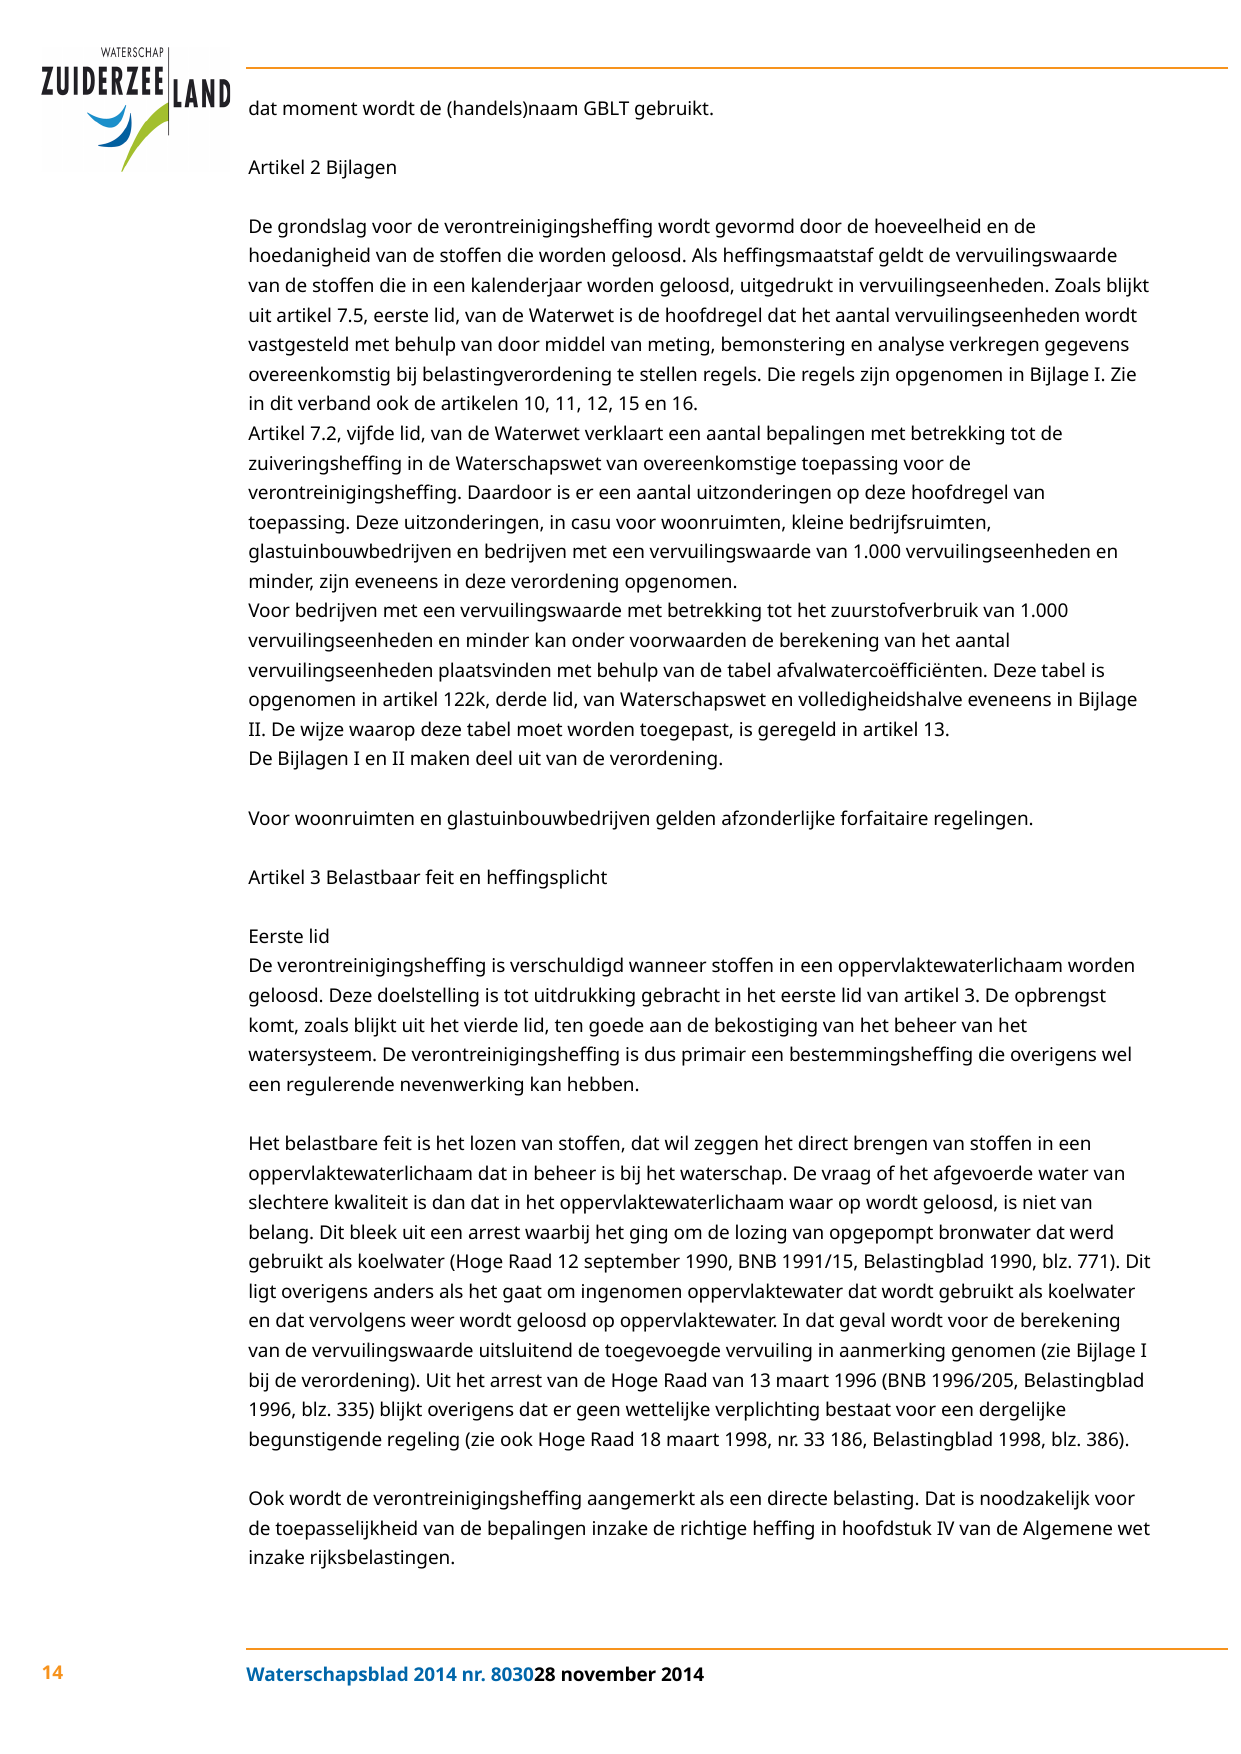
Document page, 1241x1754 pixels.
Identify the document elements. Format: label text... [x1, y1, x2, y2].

text De Bijlagen I en II maken deel uit van de verordening. [248, 746, 1152, 771]
picture [41, 47, 231, 172]
text Artikel 7.2, vijfde lid, van de Waterwet verklaart een aantal bepalingen met betrekking tot de zuiveringsheffing in de Waterschapswet van overeenkomstige toepassing voor de verontreinigingsheffing. Daardoor is er een aantal uitzonderingen op deze hoofdregel van toepassing. Deze uitzonderingen, in casu voor woonruimten, kleine bedrijfsruimten, glastuinbouwbedrijven en bedrijven met een vervuilingswaarde van 1.000 vervuilingseenheden en minder, zijn eveneens in deze verordening opgenomen. [248, 420, 1152, 594]
text Artikel 3 Belastbaar feit en heffingsplicht [248, 864, 1152, 890]
text dat moment wordt de (handels)naam GBLT gebruikt. [248, 95, 1152, 121]
text Voor bedrijven met een vervuilingswaarde met betrekking tot het zuurstofverbruik van 1.000 vervuilingseenheden en minder kan onder voorwaarden de berekening van het aantal vervuilingseenheden plaatsvinden met behulp van de tabel afvalwatercoëfficiënten. Deze tabel is opgenomen in artikel 122k, derde lid, van Waterschapswet en volledigheidshalve eveneens in Bijlage II. De wijze waarop deze tabel moet worden toegepast, is geregeld in artikel 13. [248, 598, 1152, 742]
text Het belastbare feit is het lozen van stoffen, dat wil zeggen het direct brengen van stoffen in een oppervlaktewaterlichaam dat in beheer is bij het waterschap. De vraag of het afgevoerde water van slechtere kwaliteit is dan dat in het oppervlaktewaterlichaam waar op wordt geloosd, is niet van belang. Dit bleek uit een arrest waarbij het ging om de lozing van opgepompt bronwater dat werd gebruikt als koelwater (Hoge Raad 12 september 1990, BNB 1991/15, Belastingblad 1990, blz. 771). Dit ligt overigens anders als het gaat om ingenomen oppervlaktewater dat wordt gebruikt als koelwater en dat vervolgens weer wordt geloosd op oppervlaktewater. In dat geval wordt voor de berekening van de vervuilingswaarde uitsluitend de toegevoegde vervuiling in aanmerking genomen (zie Bijlage I bij de verordening). Uit het arrest van de Hoge Raad van 13 maart 1996 (BNB 1996/205, Belastingblad 1996, blz. 335) blijkt overigens dat er geen wettelijke verplichting bestaat voor een dergelijke begunstigende regeling (zie ook Hoge Raad 18 maart 1998, nr. 33 186, Belastingblad 1998, blz. 386). [248, 1130, 1152, 1452]
text De grondslag voor de verontreinigingsheffing wordt gevormd door de hoeveelheid en de hoedanigheid van de stoffen die worden geloosd. Als heffingsmaatstaf geldt de vervuilingswaarde van de stoffen die in een kalenderjaar worden geloosd, uitgedrukt in vervuilingseenheden. Zoals blijkt uit artikel 7.5, eerste lid, van de Waterwet is de hoofdregel dat het aantal vervuilingseenheden wordt vastgesteld met behulp van door middel van meting, bemonstering en analyse verkregen gegevens overeenkomstig bij belastingverordening te stellen regels. Die regels zijn opgenomen in Bijlage I. Zie in dit verband ook de artikelen 10, 11, 12, 15 en 16. [248, 213, 1152, 416]
text Artikel 2 Bijlagen [248, 154, 1152, 180]
text Eerste lid [248, 923, 1152, 949]
text Voor woonruimten en glastuinbouwbedrijven gelden afzonderlijke forfaitaire regelingen. [248, 805, 1152, 831]
text Ook wordt de verontreinigingsheffing aangemerkt als een directe belasting. Dat is noodzakelijk voor de toepasselijkheid van de bepalingen inzake de richtige heffing in hoofdstuk IV van de Algemene wet inzake rijksbelastingen. [248, 1485, 1152, 1570]
text De verontreinigingsheffing is verschuldigd wanneer stoffen in een oppervlaktewaterlichaam worden geloosd. Deze doelstelling is tot uitdrukking gebracht in het eerste lid van artikel 3. De opbrengst komt, zoals blijkt uit het vierde lid, ten goede aan de bekostiging van het beheer van het watersysteem. De verontreinigingsheffing is dus primair een bestemmingsheffing die overigens wel een regulerende nevenwerking kan hebben. [248, 953, 1152, 1097]
